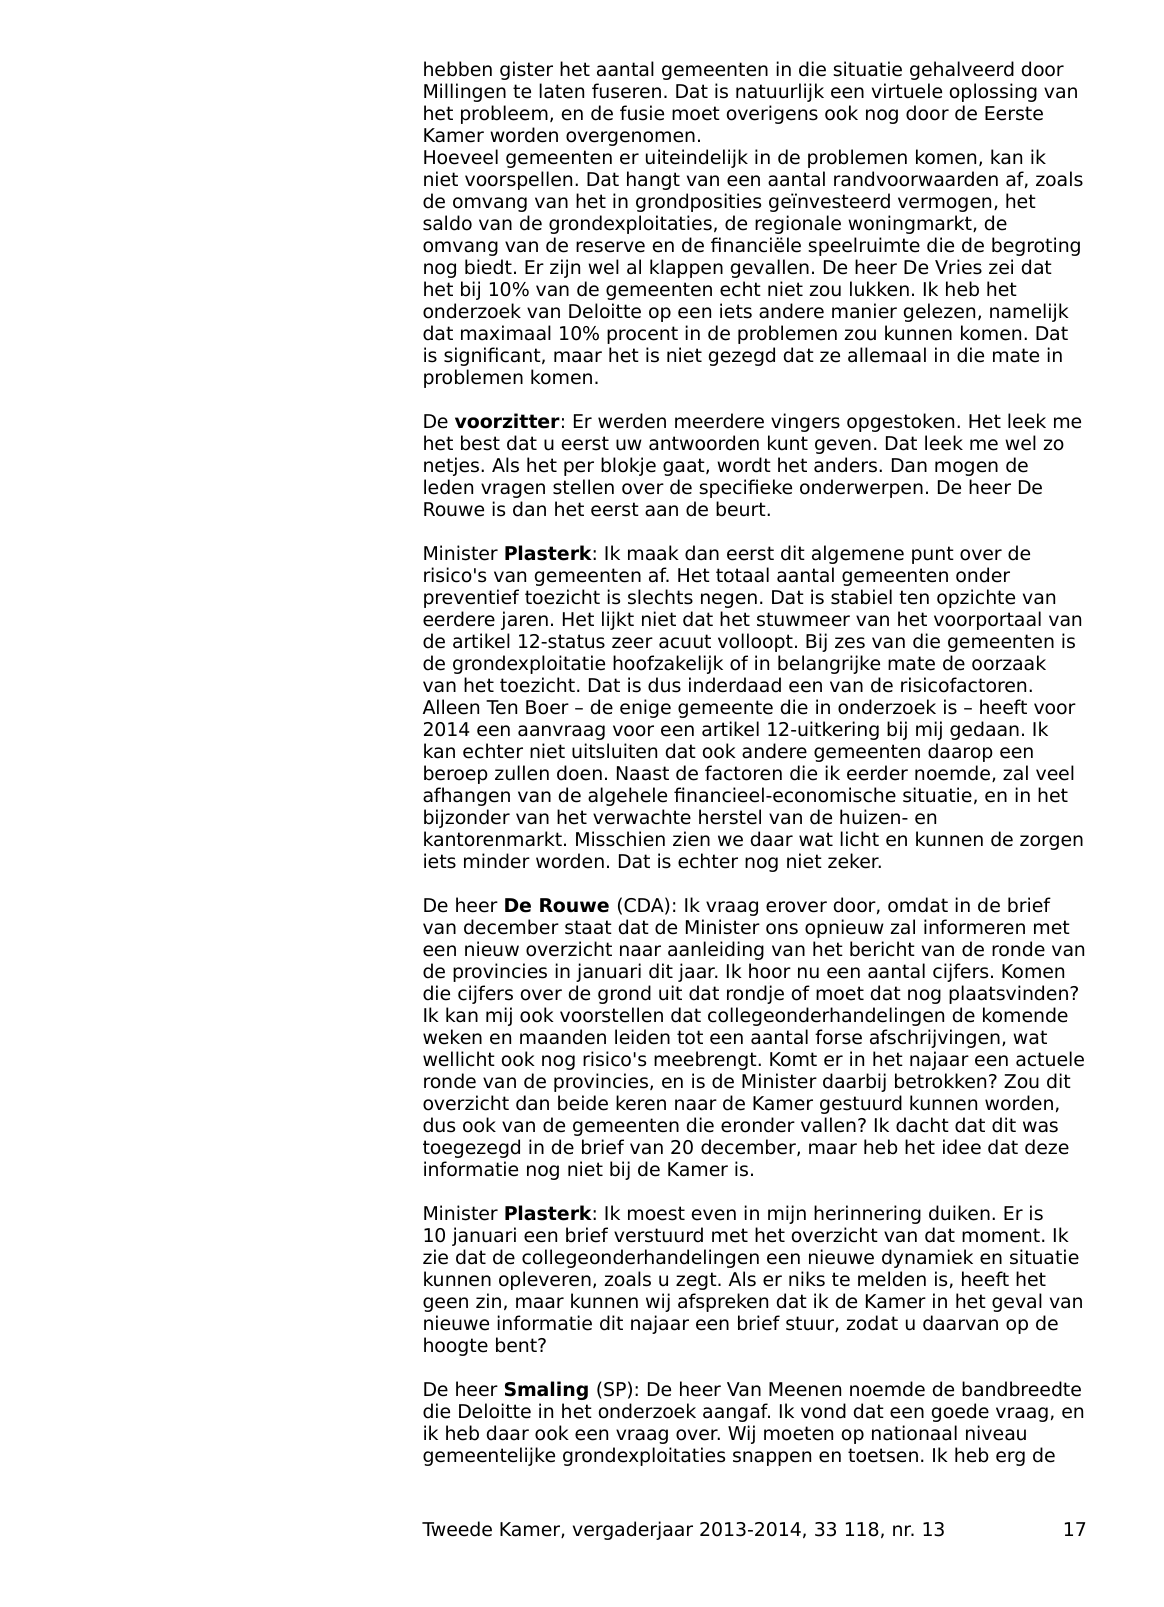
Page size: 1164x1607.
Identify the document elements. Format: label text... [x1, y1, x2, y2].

text Minister Plasterk: Ik moest even in mijn herinnering duiken. Er is 10 januari een brief verstuurd met het overzicht van dat moment. Ik zie dat de collegeonderhandelingen een nieuwe dynamiek en situatie kunnen opleveren, zoals u zegt. Als er niks te melden is, heeft het geen zin, maar kunnen wij afspreken dat ik de Kamer in het geval van nieuwe informatie dit najaar een brief stuur, zodat u daarvan op de hoogte bent? [422, 1203, 1087, 1357]
text De heer Smaling (SP): De heer Van Meenen noemde de bandbreedte die Deloitte in het onderzoek aangaf. Ik vond dat een goede vraag, en ik heb daar ook een vraag over. Wij moeten op nationaal niveau gemeentelijke grondexploitaties snappen en toetsen. Ik heb erg de [422, 1379, 1087, 1467]
text Hoeveel gemeenten er uiteindelijk in de problemen komen, kan ik niet voorspellen. Dat hangt van een aantal randvoorwaarden af, zoals de omvang van het in grondposities geïnvesteerd vermogen, het saldo van de grondexploitaties, de regionale woningmarkt, de omvang van de reserve en de financiële speelruimte die de begroting nog biedt. Er zijn wel al klappen gevallen. De heer De Vries zei dat het bij 10% van de gemeenten echt niet zou lukken. Ik heb het onderzoek van Deloitte op een iets andere manier gelezen, namelijk dat maximaal 10% procent in de problemen zou kunnen komen. Dat is significant, maar het is niet gezegd dat ze allemaal in die mate in problemen komen. [422, 147, 1087, 389]
text Minister Plasterk: Ik maak dan eerst dit algemene punt over de risico's van gemeenten af. Het totaal aantal gemeenten onder preventief toezicht is slechts negen. Dat is stabiel ten opzichte van eerdere jaren. Het lijkt niet dat het stuwmeer van het voorportaal van de artikel 12-status zeer acuut volloopt. Bij zes van die gemeenten is de grondexploitatie hoofzakelijk of in belangrijke mate de oorzaak van het toezicht. Dat is dus inderdaad een van de risicofactoren. Alleen Ten Boer – de enige gemeente die in onderzoek is – heeft voor 2014 een aanvraag voor een artikel 12-uitkering bij mij gedaan. Ik kan echter niet uitsluiten dat ook andere gemeenten daarop een beroep zullen doen. Naast de factoren die ik eerder noemde, zal veel afhangen van de algehele financieel-economische situatie, en in het bijzonder van het verwachte herstel van de huizen- en kantorenmarkt. Misschien zien we daar wat licht en kunnen de zorgen iets minder worden. Dat is echter nog niet zeker. [422, 543, 1087, 873]
text De voorzitter: Er werden meerdere vingers opgestoken. Het leek me het best dat u eerst uw antwoorden kunt geven. Dat leek me wel zo netjes. Als het per blokje gaat, wordt het anders. Dan mogen de leden vragen stellen over de specifieke onderwerpen. De heer De Rouwe is dan het eerst aan de beurt. [422, 411, 1087, 521]
text hebben gister het aantal gemeenten in die situatie gehalveerd door Millingen te laten fuseren. Dat is natuurlijk een virtuele oplossing van het probleem, en de fusie moet overigens ook nog door de Eerste Kamer worden overgenomen. [422, 59, 1087, 147]
text De heer De Rouwe (CDA): Ik vraag erover door, omdat in de brief van december staat dat de Minister ons opnieuw zal informeren met een nieuw overzicht naar aanleiding van het bericht van de ronde van de provincies in januari dit jaar. Ik hoor nu een aantal cijfers. Komen die cijfers over de grond uit dat rondje of moet dat nog plaatsvinden? Ik kan mij ook voorstellen dat collegeonderhandelingen de komende weken en maanden leiden tot een aantal forse afschrijvingen, wat wellicht ook nog risico's meebrengt. Komt er in het najaar een actuele ronde van de provincies, en is de Minister daarbij betrokken? Zou dit overzicht dan beide keren naar de Kamer gestuurd kunnen worden, dus ook van de gemeenten die eronder vallen? Ik dacht dat dit was toegezegd in de brief van 20 december, maar heb het idee dat deze informatie nog niet bij de Kamer is. [422, 895, 1087, 1181]
